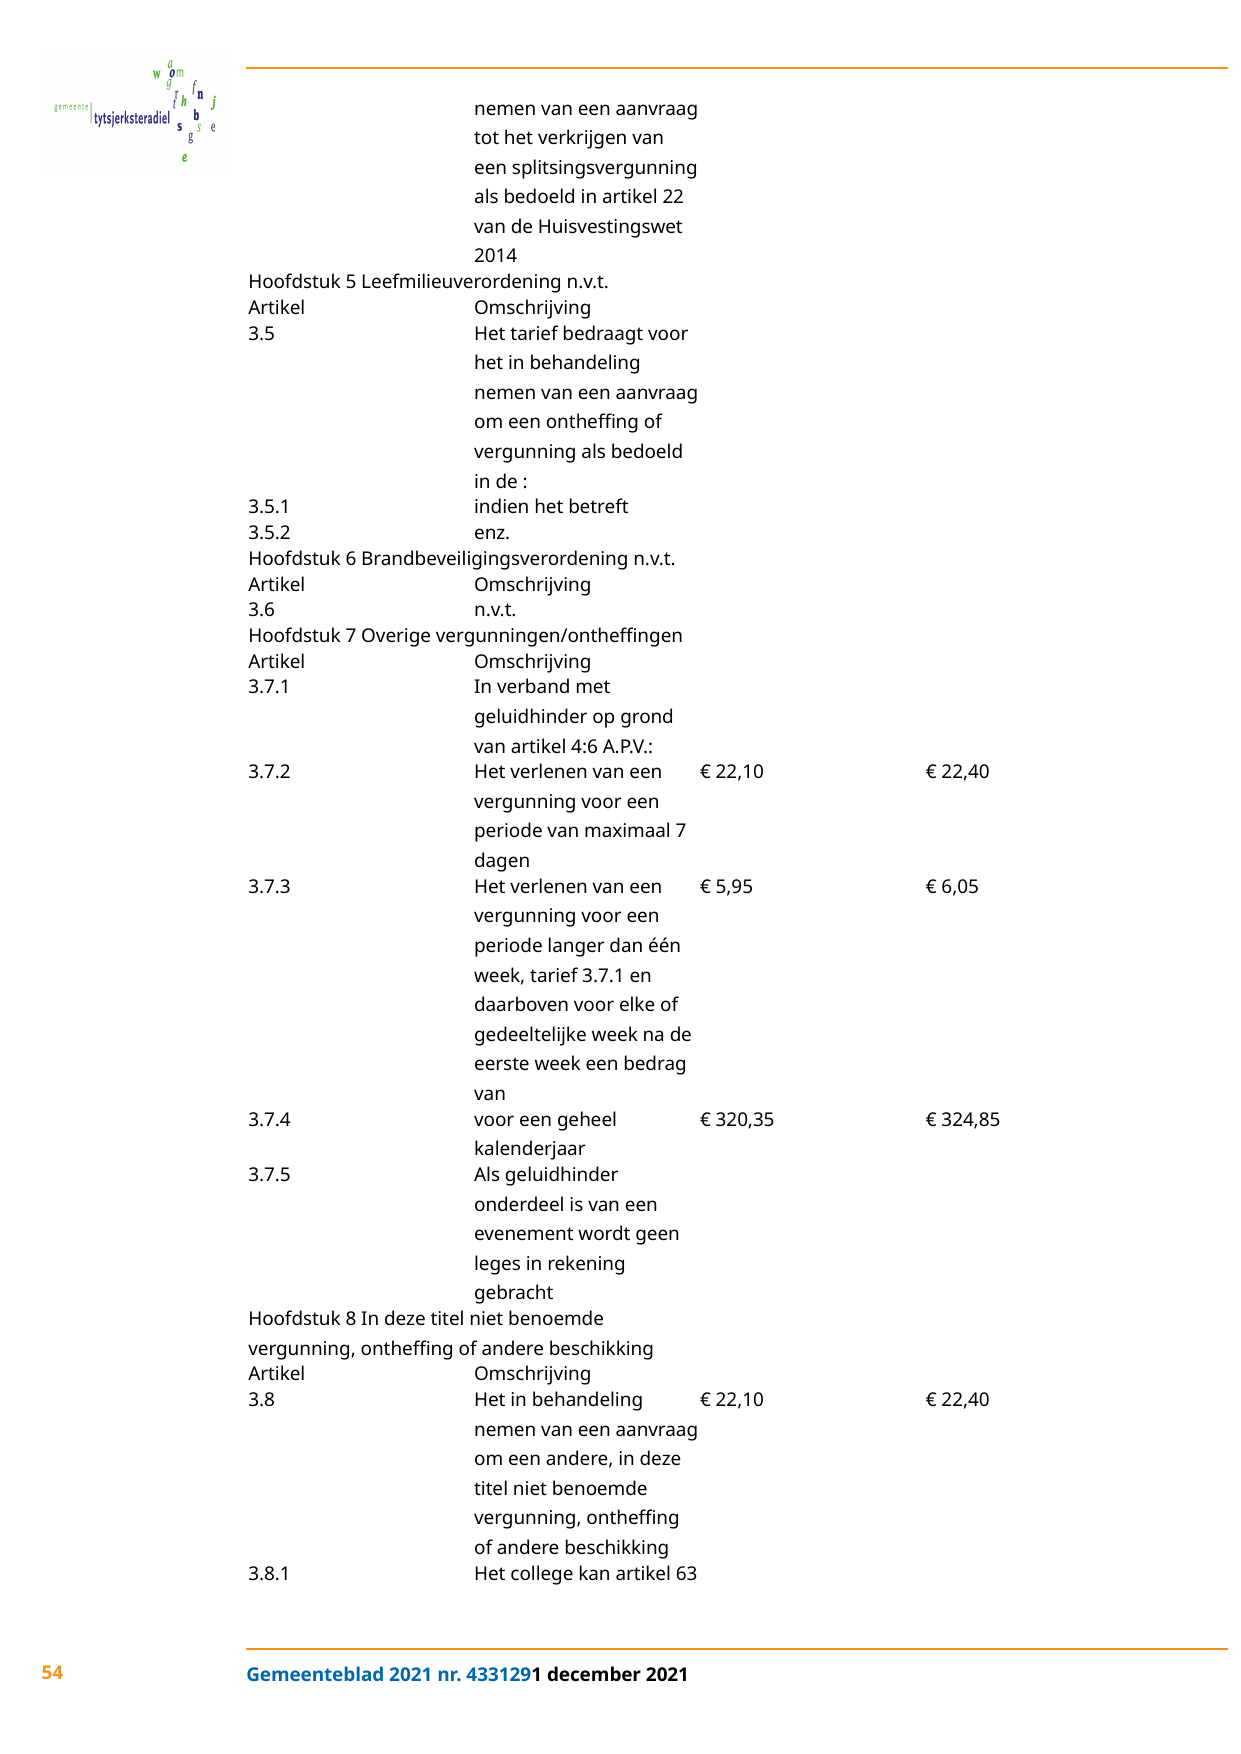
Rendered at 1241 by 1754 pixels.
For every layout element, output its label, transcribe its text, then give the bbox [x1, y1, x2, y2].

table_cell € 324,85 [926, 1106, 1152, 1161]
table_cell enz. [474, 519, 700, 545]
table_cell Het in behandeling nemen van een aanvraag om een andere, in deze titel niet benoemde vergunning, ontheffing of andere beschikking [474, 1386, 700, 1560]
table_cell [700, 494, 926, 519]
table_cell [926, 545, 1152, 571]
table_cell Als geluidhinder onderdeel is van een evenement wordt geen leges in rekening gebracht [474, 1161, 700, 1305]
table_cell [926, 571, 1152, 596]
table_cell Artikel [248, 648, 474, 674]
table_cell [926, 1361, 1152, 1386]
table_cell [926, 519, 1152, 545]
table_cell In verband met geluidhinder op grond van artikel 4:6 A.P.V.: [474, 674, 700, 758]
table_cell 3.5 [248, 320, 474, 493]
table_cell [926, 1305, 1152, 1361]
table_cell [700, 269, 926, 294]
table_cell [700, 519, 926, 545]
table_cell 3.8.1 [248, 1560, 474, 1586]
table_cell [700, 596, 926, 622]
table_cell € 320,35 [700, 1106, 926, 1161]
picture [41, 47, 231, 172]
table_cell Omschrijving [474, 571, 700, 596]
table_cell € 22,10 [700, 759, 926, 873]
table_cell [700, 622, 926, 648]
table_cell [700, 95, 926, 268]
table_cell [926, 294, 1152, 320]
table_cell Artikel [248, 1361, 474, 1386]
table_cell Hoofdstuk 7 Overige vergunningen/ontheffingen [248, 622, 700, 648]
table_cell [700, 294, 926, 320]
table_cell Het college kan artikel 63 [474, 1560, 700, 1586]
table_cell [926, 320, 1152, 493]
table_cell [700, 648, 926, 674]
table_cell [926, 1560, 1152, 1586]
table_cell [700, 1560, 926, 1586]
table_cell 3.7.2 [248, 759, 474, 873]
table_cell 3.7.4 [248, 1106, 474, 1161]
table_cell [926, 622, 1152, 648]
table_cell [248, 95, 474, 268]
table_cell 3.7.5 [248, 1161, 474, 1305]
table_cell Hoofdstuk 5 Leefmilieuverordening n.v.t. [248, 269, 700, 294]
table_cell € 22,10 [700, 1386, 926, 1560]
table_cell [926, 494, 1152, 519]
table_cell nemen van een aanvraag tot het verkrijgen van een splitsingsvergunning als bedoeld in artikel 22 van de Huisvestingswet 2014 [474, 95, 700, 268]
table_cell Het tarief bedraagt voor het in behandeling nemen van een aanvraag om een ontheffing of vergunning als bedoeld in de : [474, 320, 700, 493]
table_cell [700, 320, 926, 493]
table_cell 3.6 [248, 596, 474, 622]
table_cell [926, 674, 1152, 758]
table_cell [700, 1361, 926, 1386]
table_cell Omschrijving [474, 1361, 700, 1386]
table_cell Artikel [248, 571, 474, 596]
table_cell 3.7.3 [248, 873, 474, 1106]
table_cell Omschrijving [474, 294, 700, 320]
table_cell [700, 674, 926, 758]
table_cell [700, 571, 926, 596]
table_cell [700, 545, 926, 571]
table_cell Omschrijving [474, 648, 700, 674]
table_cell [926, 1161, 1152, 1305]
table_cell [700, 1161, 926, 1305]
table_cell Het verlenen van een vergunning voor een periode langer dan één week, tarief 3.7.1 en daarboven voor elke of gedeeltelijke week na de eerste week een bedrag van [474, 873, 700, 1106]
table_cell [700, 1305, 926, 1361]
table_cell € 6,05 [926, 873, 1152, 1106]
table_cell [926, 95, 1152, 268]
table_cell Artikel [248, 294, 474, 320]
table_cell indien het betreft [474, 494, 700, 519]
table_cell [926, 269, 1152, 294]
table_cell 3.7.1 [248, 674, 474, 758]
table_cell 3.8 [248, 1386, 474, 1560]
table_cell 3.5.1 [248, 494, 474, 519]
table_cell Hoofdstuk 8 In deze titel niet benoemde vergunning, ontheffing of andere beschikking [248, 1305, 700, 1361]
table_cell voor een geheel kalenderjaar [474, 1106, 700, 1161]
table_cell [926, 648, 1152, 674]
table_cell [926, 596, 1152, 622]
table_cell Hoofdstuk 6 Brandbeveiligingsverordening n.v.t. [248, 545, 700, 571]
table_cell € 22,40 [926, 1386, 1152, 1560]
table_cell € 5,95 [700, 873, 926, 1106]
table_cell n.v.t. [474, 596, 700, 622]
table_cell Het verlenen van een vergunning voor een periode van maximaal 7 dagen [474, 759, 700, 873]
table_cell € 22,40 [926, 759, 1152, 873]
table_cell 3.5.2 [248, 519, 474, 545]
